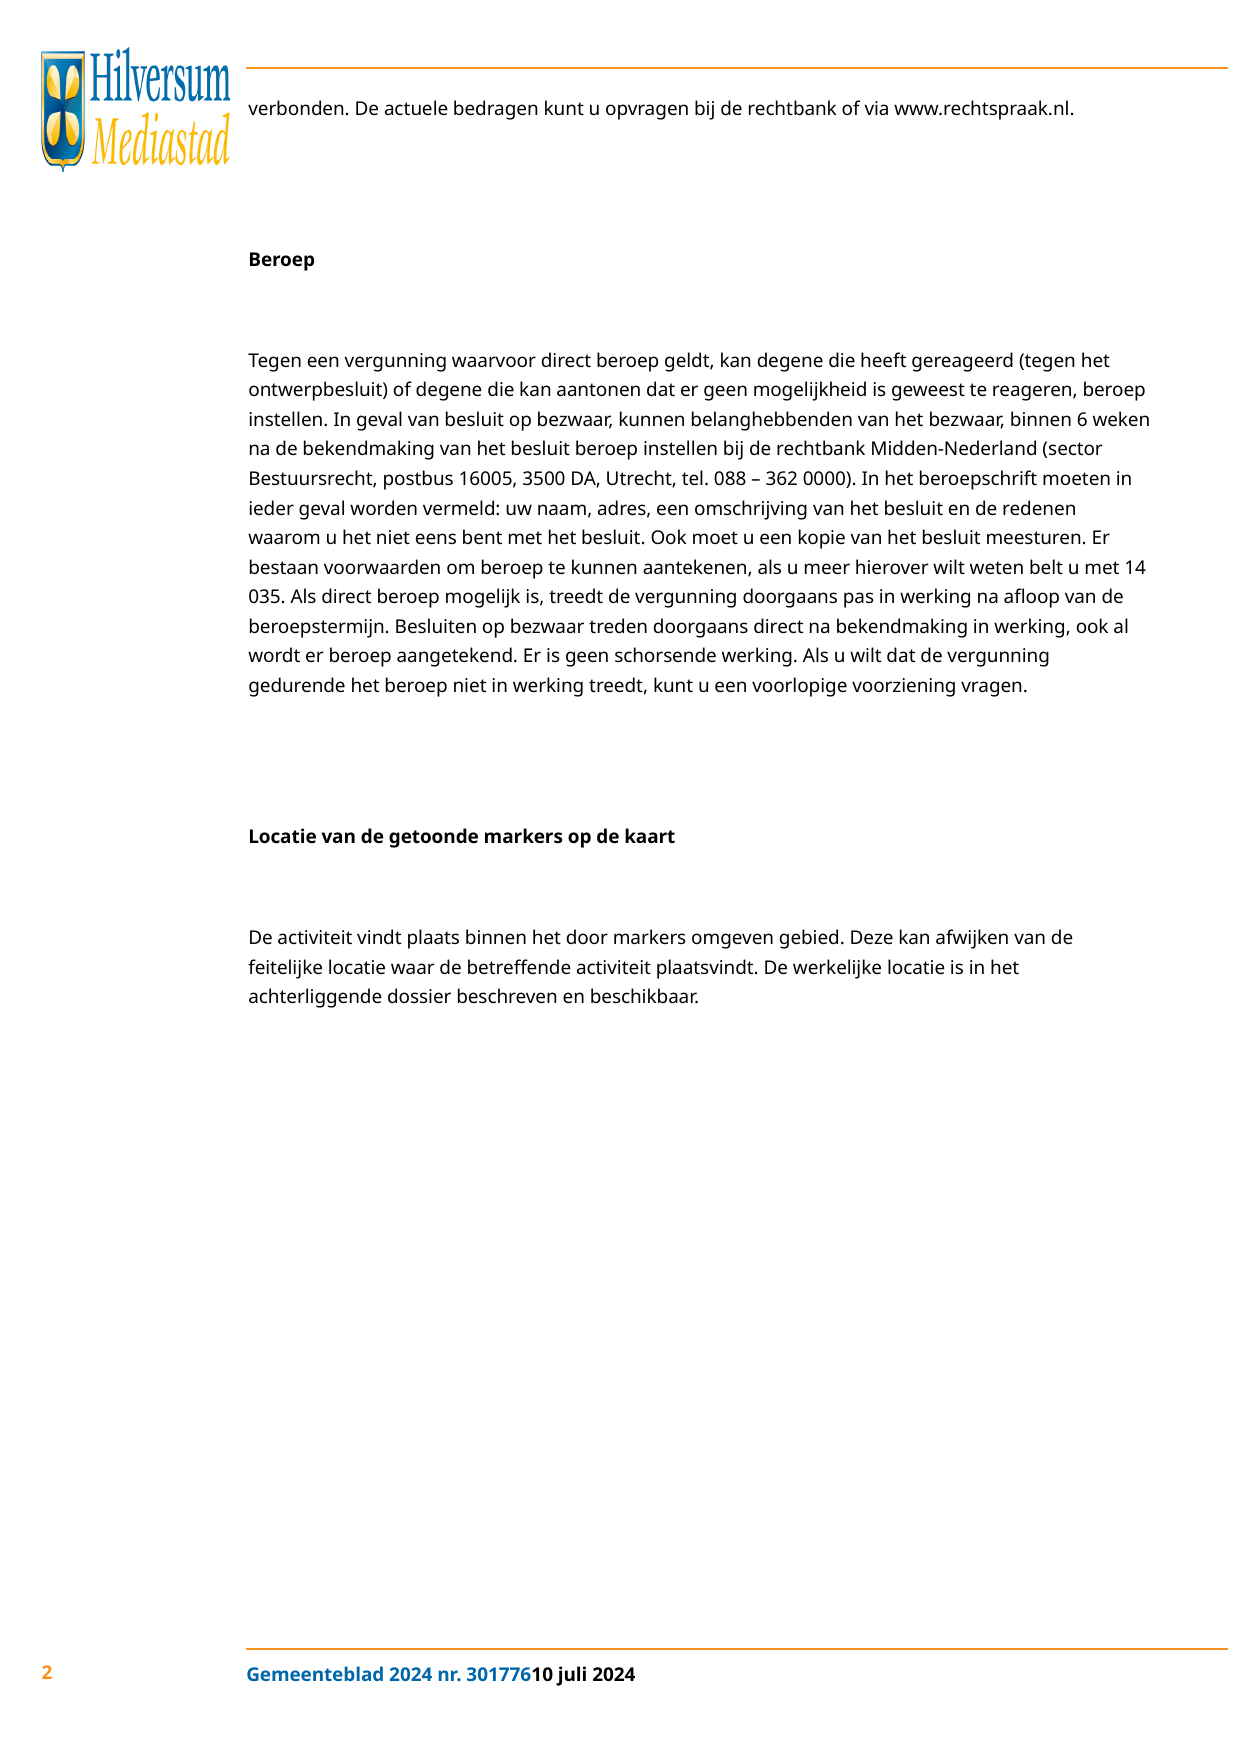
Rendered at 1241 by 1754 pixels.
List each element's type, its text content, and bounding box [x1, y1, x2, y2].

text Locatie van de getoonde markers op de kaart [248, 823, 1152, 849]
text De activiteit vindt plaats binnen het door markers omgeven gebied. Deze kan afwijken van de feitelijke locatie waar de betreffende activiteit plaatsvindt. De werkelijke locatie is in het achterliggende dossier beschreven en beschikbaar. [248, 924, 1152, 1009]
text verbonden. De actuele bedragen kunt u opvragen bij de rechtbank of via www.rechtspraak.nl. [248, 95, 1152, 121]
picture [41, 47, 231, 172]
text Beroep [248, 246, 1152, 272]
text Tegen een vergunning waarvoor direct beroep geldt, kan degene die heeft gereageerd (tegen het ontwerpbesluit) of degene die kan aantonen dat er geen mogelijkheid is geweest te reageren, beroep instellen. In geval van besluit op bezwaar, kunnen belanghebbenden van het bezwaar, binnen 6 weken na de bekendmaking van het besluit beroep instellen bij de rechtbank Midden-Nederland (sector Bestuursrecht, postbus 16005, 3500 DA, Utrecht, tel. 088 – 362 0000). In het beroepschrift moeten in ieder geval worden vermeld: uw naam, adres, een omschrijving van het besluit en de redenen waarom u het niet eens bent met het besluit. Ook moet u een kopie van het besluit meesturen. Er bestaan voorwaarden om beroep te kunnen aantekenen, als u meer hierover wilt weten belt u met 14 035. Als direct beroep mogelijk is, treedt de vergunning doorgaans pas in werking na afloop van de beroepstermijn. Besluiten op bezwaar treden doorgaans direct na bekendmaking in werking, ook al wordt er beroep aangetekend. Er is geen schorsende werking. Als u wilt dat de vergunning gedurende het beroep niet in werking treedt, kunt u een voorlopige voorziening vragen. [248, 347, 1152, 698]
